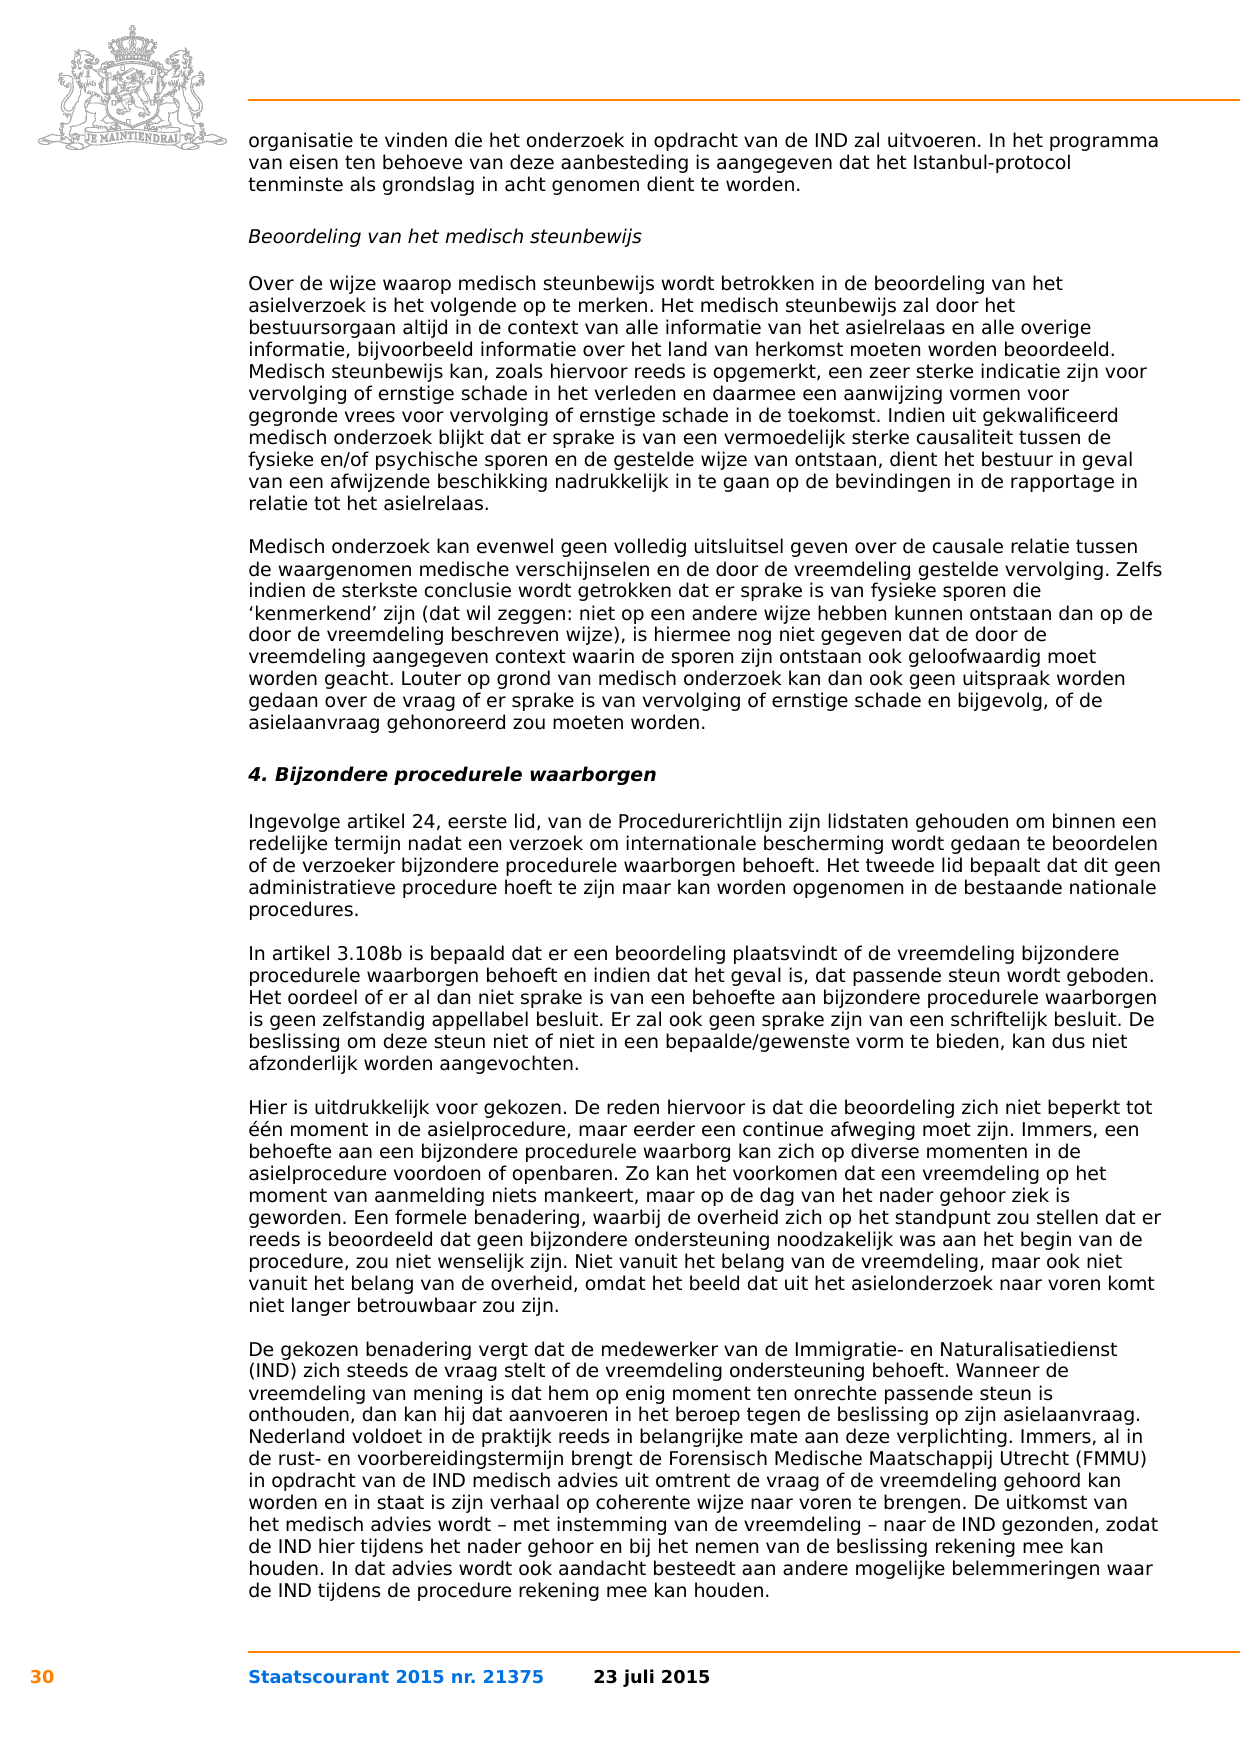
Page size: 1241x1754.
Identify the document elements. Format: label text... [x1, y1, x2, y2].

text De gekozen benadering vergt dat de medewerker van de Immigratie- en Naturalisatiedienst (IND) zich steeds de vraag stelt of de vreemdeling ondersteuning behoeft. Wanneer de vreemdeling van mening is dat hem op enig moment ten onrechte passende steun is onthouden, dan kan hij dat aanvoeren in het beroep tegen de beslissing op zijn asielaanvraag. Nederland voldoet in de praktijk reeds in belangrijke mate aan deze verplichting. Immers, al in de rust- en voorbereidingstermijn brengt de Forensisch Medische Maatschappij Utrecht (FMMU) in opdracht van de IND medisch advies uit omtrent de vraag of de vreemdeling gehoord kan worden en in staat is zijn verhaal op coherente wijze naar voren te brengen. De uitkomst van het medisch advies wordt – met instemming van de vreemdeling – naar de IND gezonden, zodat de IND hier tijdens het nader gehoor en bij het nemen van de beslissing rekening mee kan houden. In dat advies wordt ook aandacht besteedt aan andere mogelijke belemmeringen waar de IND tijdens de procedure rekening mee kan houden. [248, 1338, 1163, 1602]
text Ingevolge artikel 24, eerste lid, van de Procedurerichtlijn zijn lidstaten gehouden om binnen een redelijke termijn nadat een verzoek om internationale bescherming wordt gedaan te beoordelen of de verzoeker bijzondere procedurele waarborgen behoeft. Het tweede lid bepaalt dat dit geen administratieve procedure hoeft te zijn maar kan worden opgenomen in de bestaande nationale procedures. [248, 811, 1163, 921]
text Hier is uitdrukkelijk voor gekozen. De reden hiervoor is dat die beoordeling zich niet beperkt tot één moment in de asielprocedure, maar eerder een continue afweging moet zijn. Immers, een behoefte aan een bijzondere procedurele waarborg kan zich op diverse momenten in de asielprocedure voordoen of openbaren. Zo kan het voorkomen dat een vreemdeling op het moment van aanmelding niets mankeert, maar op de dag van het nader gehoor ziek is geworden. Een formele benadering, waarbij de overheid zich op het standpunt zou stellen dat er reeds is beoordeeld dat geen bijzondere ondersteuning noodzakelijk was aan het begin van de procedure, zou niet wenselijk zijn. Niet vanuit het belang van de vreemdeling, maar ook niet vanuit het belang van de overheid, omdat het beeld dat uit het asielonderzoek naar voren komt niet langer betrouwbaar zou zijn. [248, 1097, 1163, 1317]
text Medisch onderzoek kan evenwel geen volledig uitsluitsel geven over de causale relatie tussen de waargenomen medische verschijnselen en de door de vreemdeling gestelde vervolging. Zelfs indien de sterkste conclusie wordt getrokken dat er sprake is van fysieke sporen die ‘kenmerkend’ zijn (dat wil zeggen: niet op een andere wijze hebben kunnen ontstaan dan op de door de vreemdeling beschreven wijze), is hiermee nog niet gegeven dat de door de vreemdeling aangegeven context waarin de sporen zijn ontstaan ook geloofwaardig moet worden geacht. Louter op grond van medisch onderzoek kan dan ook geen uitspraak worden gedaan over de vraag of er sprake is van vervolging of ernstige schade en bijgevolg, of de asielaanvraag gehonoreerd zou moeten worden. [248, 536, 1163, 734]
subtitle 4. Bijzondere procedurele waarborgen [248, 764, 1163, 786]
text organisatie te vinden die het onderzoek in opdracht van de IND zal uitvoeren. In het programma van eisen ten behoeve van deze aanbesteding is aangegeven dat het Istanbul-protocol tenminste als grondslag in acht genomen dient te worden. [248, 130, 1163, 196]
text In artikel 3.108b is bepaald dat er een beoordeling plaatsvindt of de vreemdeling bijzondere procedurele waarborgen behoeft en indien dat het geval is, dat passende steun wordt geboden. Het oordeel of er al dan niet sprake is van een behoefte aan bijzondere procedurele waarborgen is geen zelfstandig appellabel besluit. Er zal ook geen sprake zijn van een schriftelijk besluit. De beslissing om deze steun niet of niet in een bepaalde/gewenste vorm te bieden, kan dus niet afzonderlijk worden aangevochten. [248, 943, 1163, 1075]
subtitle Beoordeling van het medisch steunbewijs [248, 226, 1163, 248]
picture [38, 25, 227, 150]
text Over de wijze waarop medisch steunbewijs wordt betrokken in de beoordeling van het asielverzoek is het volgende op te merken. Het medisch steunbewijs zal door het bestuursorgaan altijd in de context van alle informatie van het asielrelaas en alle overige informatie, bijvoorbeeld informatie over het land van herkomst moeten worden beoordeeld. Medisch steunbewijs kan, zoals hiervoor reeds is opgemerkt, een zeer sterke indicatie zijn voor vervolging of ernstige schade in het verleden en daarmee een aanwijzing vormen voor gegronde vrees voor vervolging of ernstige schade in de toekomst. Indien uit gekwalificeerd medisch onderzoek blijkt dat er sprake is van een vermoedelijk sterke causaliteit tussen de fysieke en/of psychische sporen en de gestelde wijze van ontstaan, dient het bestuur in geval van een afwijzende beschikking nadrukkelijk in te gaan op de bevindingen in de rapportage in relatie tot het asielrelaas. [248, 273, 1163, 514]
